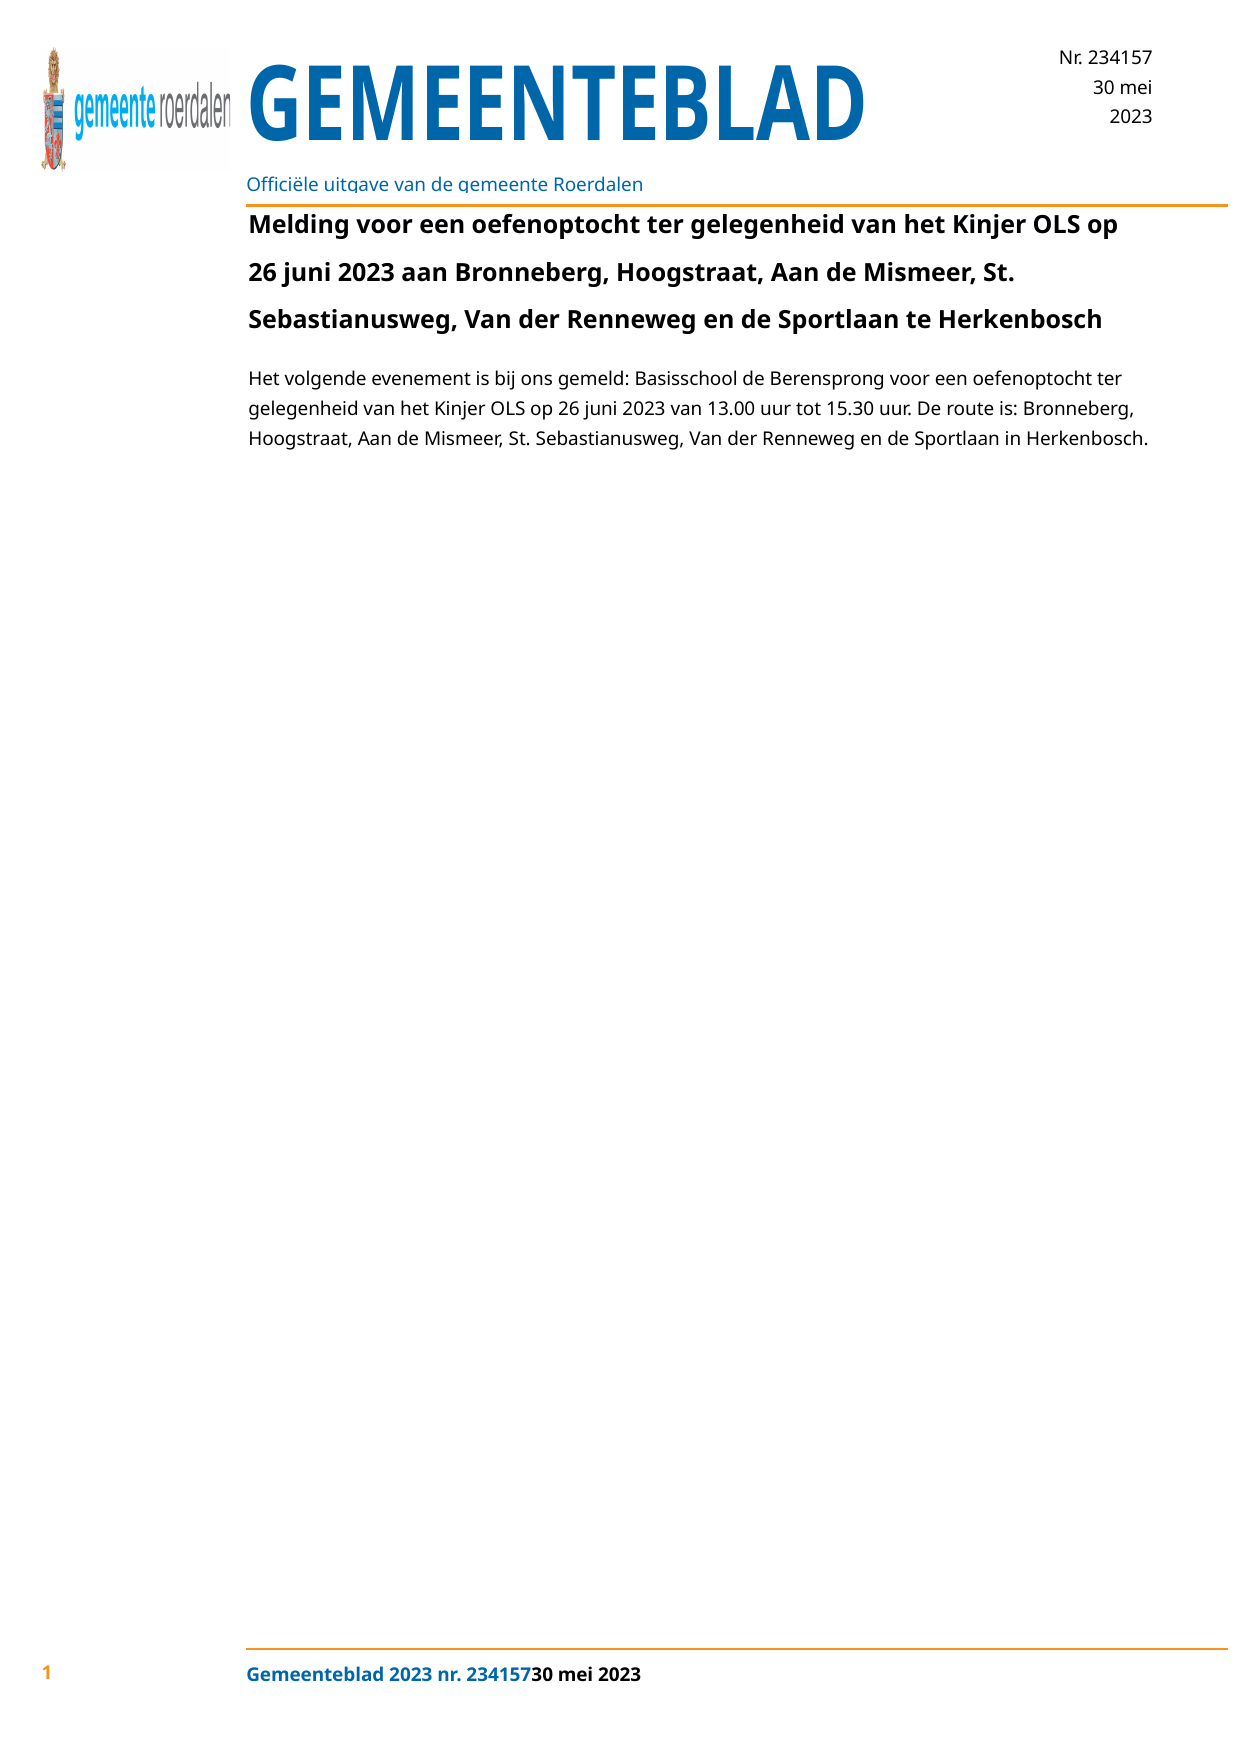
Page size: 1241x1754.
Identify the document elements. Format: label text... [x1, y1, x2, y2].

picture [41, 47, 231, 172]
text Het volgende evenement is bij ons gemeld: Basisschool de Berensprong voor een oefenoptocht ter gelegenheid van het Kinjer OLS op 26 juni 2023 van 13.00 uur tot 15.30 uur. De route is: Bronneberg, Hoogstraat, Aan de Mismeer, St. Sebastianusweg, Van der Renneweg en de Sportlaan in Herkenbosch. [248, 366, 1152, 450]
text Melding voor een oefenoptocht ter gelegenheid van het Kinjer OLS op 26 juni 2023 aan Bronneberg, Hoogstraat, Aan de Mismeer, St. Sebastianusweg, Van der Renneweg en de Sportlaan te Herkenbosch [248, 207, 1152, 336]
